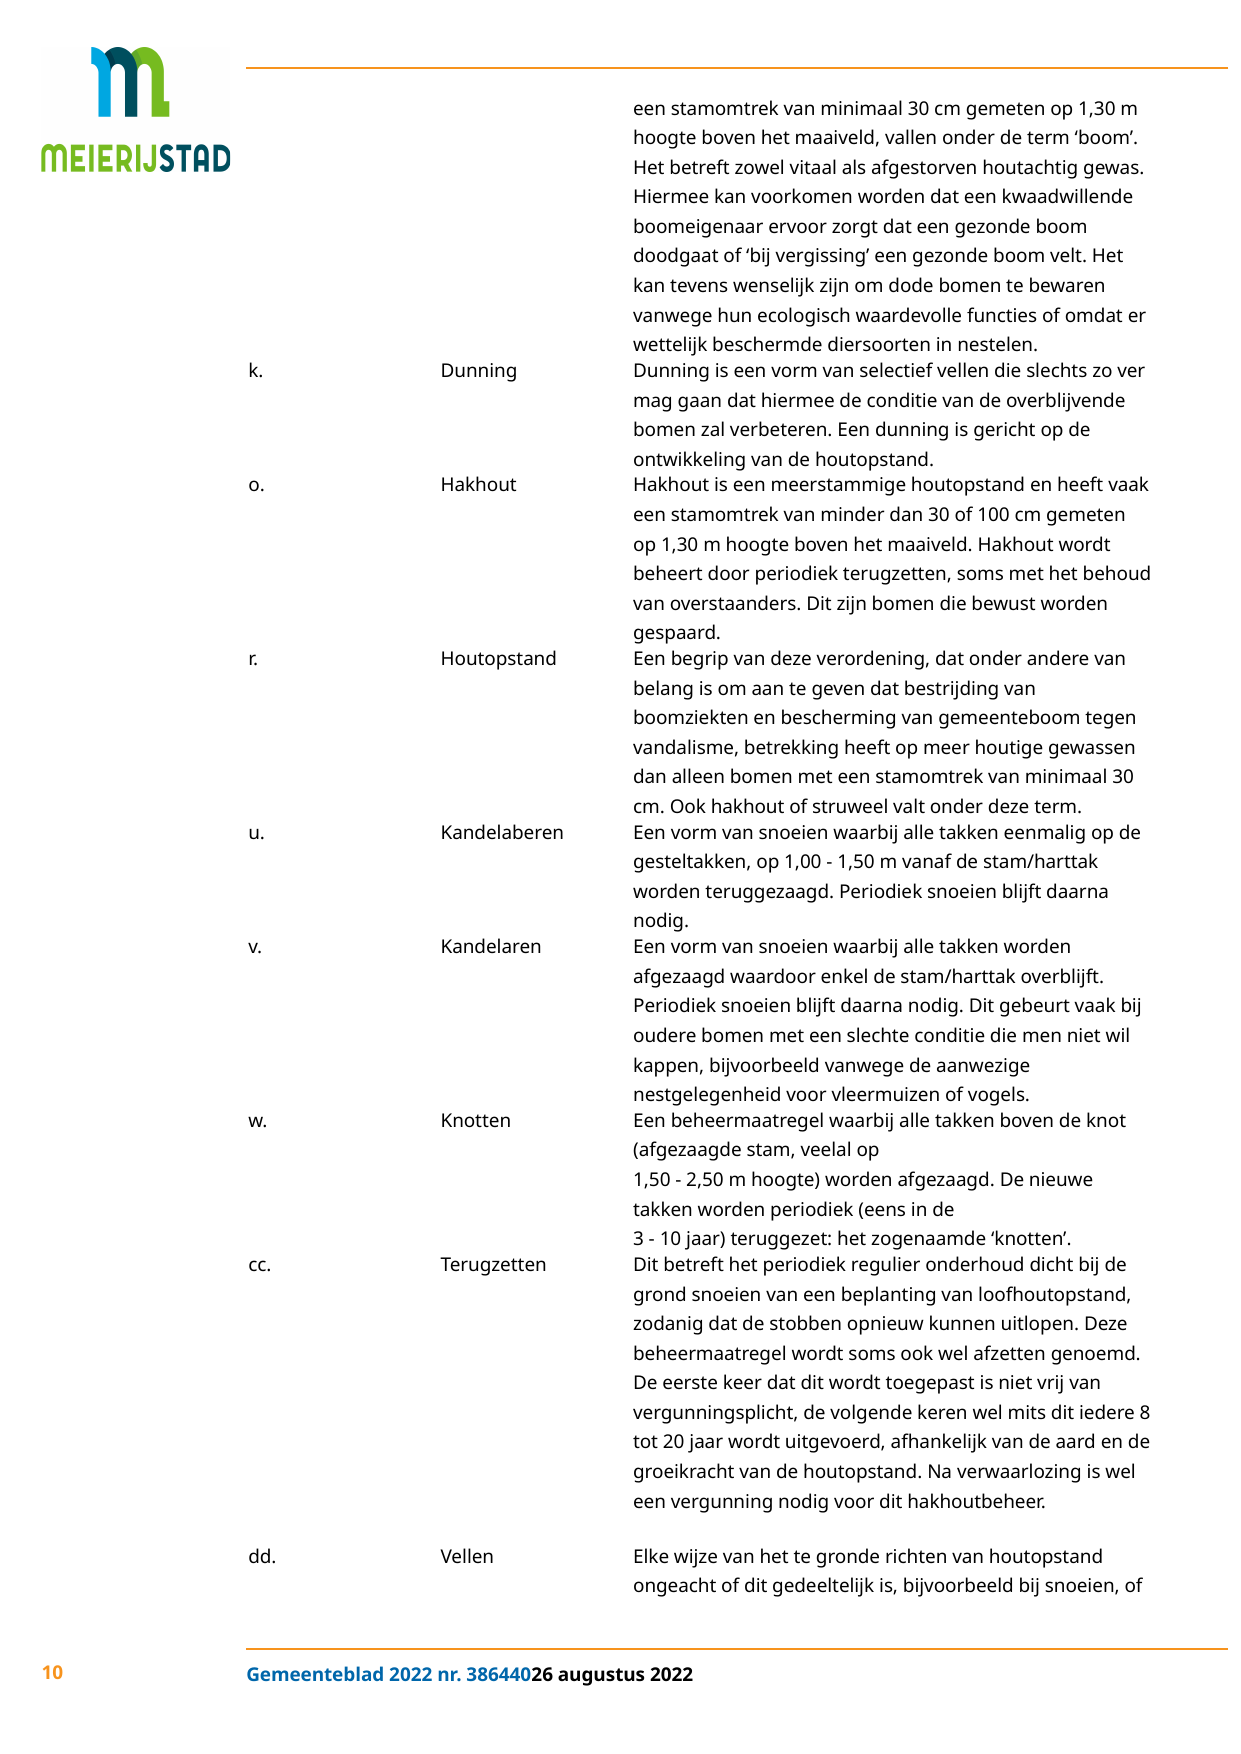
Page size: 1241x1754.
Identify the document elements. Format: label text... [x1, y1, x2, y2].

table_cell Een vorm van snoeien waarbij alle takken eenmalig op de gesteltakken, op 1,00 - 1,50 m vanaf de stam/harttak worden teruggezaagd. Periodiek snoeien blijft daarna nodig. [633, 819, 1152, 933]
table_cell Dunning [440, 357, 633, 472]
table_cell Dit betreft het periodiek regulier onderhoud dicht bij de grond snoeien van een beplanting van loofhoutopstand, zodanig dat de stobben opnieuw kunnen uitlopen. Deze beheermaatregel wordt soms ook wel afzetten genoemd. De eerste keer dat dit wordt toegepast is niet vrij van vergunningsplicht, de volgende keren wel mits dit iedere 8 tot 20 jaar wordt uitgevoerd, afhankelijk van de aard en de groeikracht van de houtopstand. Na verwaarlozing is wel een vergunning nodig voor dit hakhoutbeheer. [633, 1251, 1152, 1543]
table_cell Kandelaren [440, 934, 633, 1107]
table_cell Terugzetten [440, 1251, 633, 1543]
table_cell o. [248, 472, 440, 645]
table_cell u. [248, 819, 440, 933]
table_cell Elke wijze van het te gronde richten van houtopstand ongeacht of dit gedeeltelijk is, bijvoorbeeld bij snoeien, of [633, 1543, 1152, 1598]
table_cell cc. [248, 1251, 440, 1543]
table_cell Vellen [440, 1543, 633, 1598]
table_cell [248, 95, 440, 357]
table_cell Hakhout [440, 472, 633, 645]
table_cell Dunning is een vorm van selectief vellen die slechts zo ver mag gaan dat hiermee de conditie van de overblijvende bomen zal verbeteren. Een dunning is gericht op de ontwikkeling van de houtopstand. [633, 357, 1152, 472]
table_cell Kandelaberen [440, 819, 633, 933]
table_cell Knotten [440, 1107, 633, 1251]
table_cell Houtopstand [440, 645, 633, 819]
table_cell Een beheermaatregel waarbij alle takken boven de knot (afgezaagde stam, veelal op 1,50 - 2,50 m hoogte) worden afgezaagd. De nieuwe takken worden periodiek (eens in de 3 - 10 jaar) teruggezet: het zogenaamde ‘knotten’. [633, 1107, 1152, 1251]
table_cell een stamomtrek van minimaal 30 cm gemeten op 1,30 m hoogte boven het maaiveld, vallen onder de term ‘boom’. Het betreft zowel vitaal als afgestorven houtachtig gewas. Hiermee kan voorkomen worden dat een kwaadwillende boomeigenaar ervoor zorgt dat een gezonde boom doodgaat of ‘bij vergissing’ een gezonde boom velt. Het kan tevens wenselijk zijn om dode bomen te bewaren vanwege hun ecologisch waardevolle functies of omdat er wettelijk beschermde diersoorten in nestelen. [633, 95, 1152, 357]
table_cell w. [248, 1107, 440, 1251]
table_cell dd. [248, 1543, 440, 1598]
table_cell [440, 95, 633, 357]
table_cell Hakhout is een meerstammige houtopstand en heeft vaak een stamomtrek van minder dan 30 of 100 cm gemeten op 1,30 m hoogte boven het maaiveld. Hakhout wordt beheert door periodiek terugzetten, soms met het behoud van overstaanders. Dit zijn bomen die bewust worden gespaard. [633, 472, 1152, 645]
table_cell Een begrip van deze verordening, dat onder andere van belang is om aan te geven dat bestrijding van boomziekten en bescherming van gemeenteboom tegen vandalisme, betrekking heeft op meer houtige gewassen dan alleen bomen met een stamomtrek van minimaal 30 cm. Ook hakhout of struweel valt onder deze term. [633, 645, 1152, 819]
table_cell k. [248, 357, 440, 472]
picture [41, 47, 231, 172]
table_cell v. [248, 934, 440, 1107]
table_cell Een vorm van snoeien waarbij alle takken worden afgezaagd waardoor enkel de stam/harttak overblijft. Periodiek snoeien blijft daarna nodig. Dit gebeurt vaak bij oudere bomen met een slechte conditie die men niet wil kappen, bijvoorbeeld vanwege de aanwezige nestgelegenheid voor vleermuizen of vogels. [633, 934, 1152, 1107]
table_cell r. [248, 645, 440, 819]
